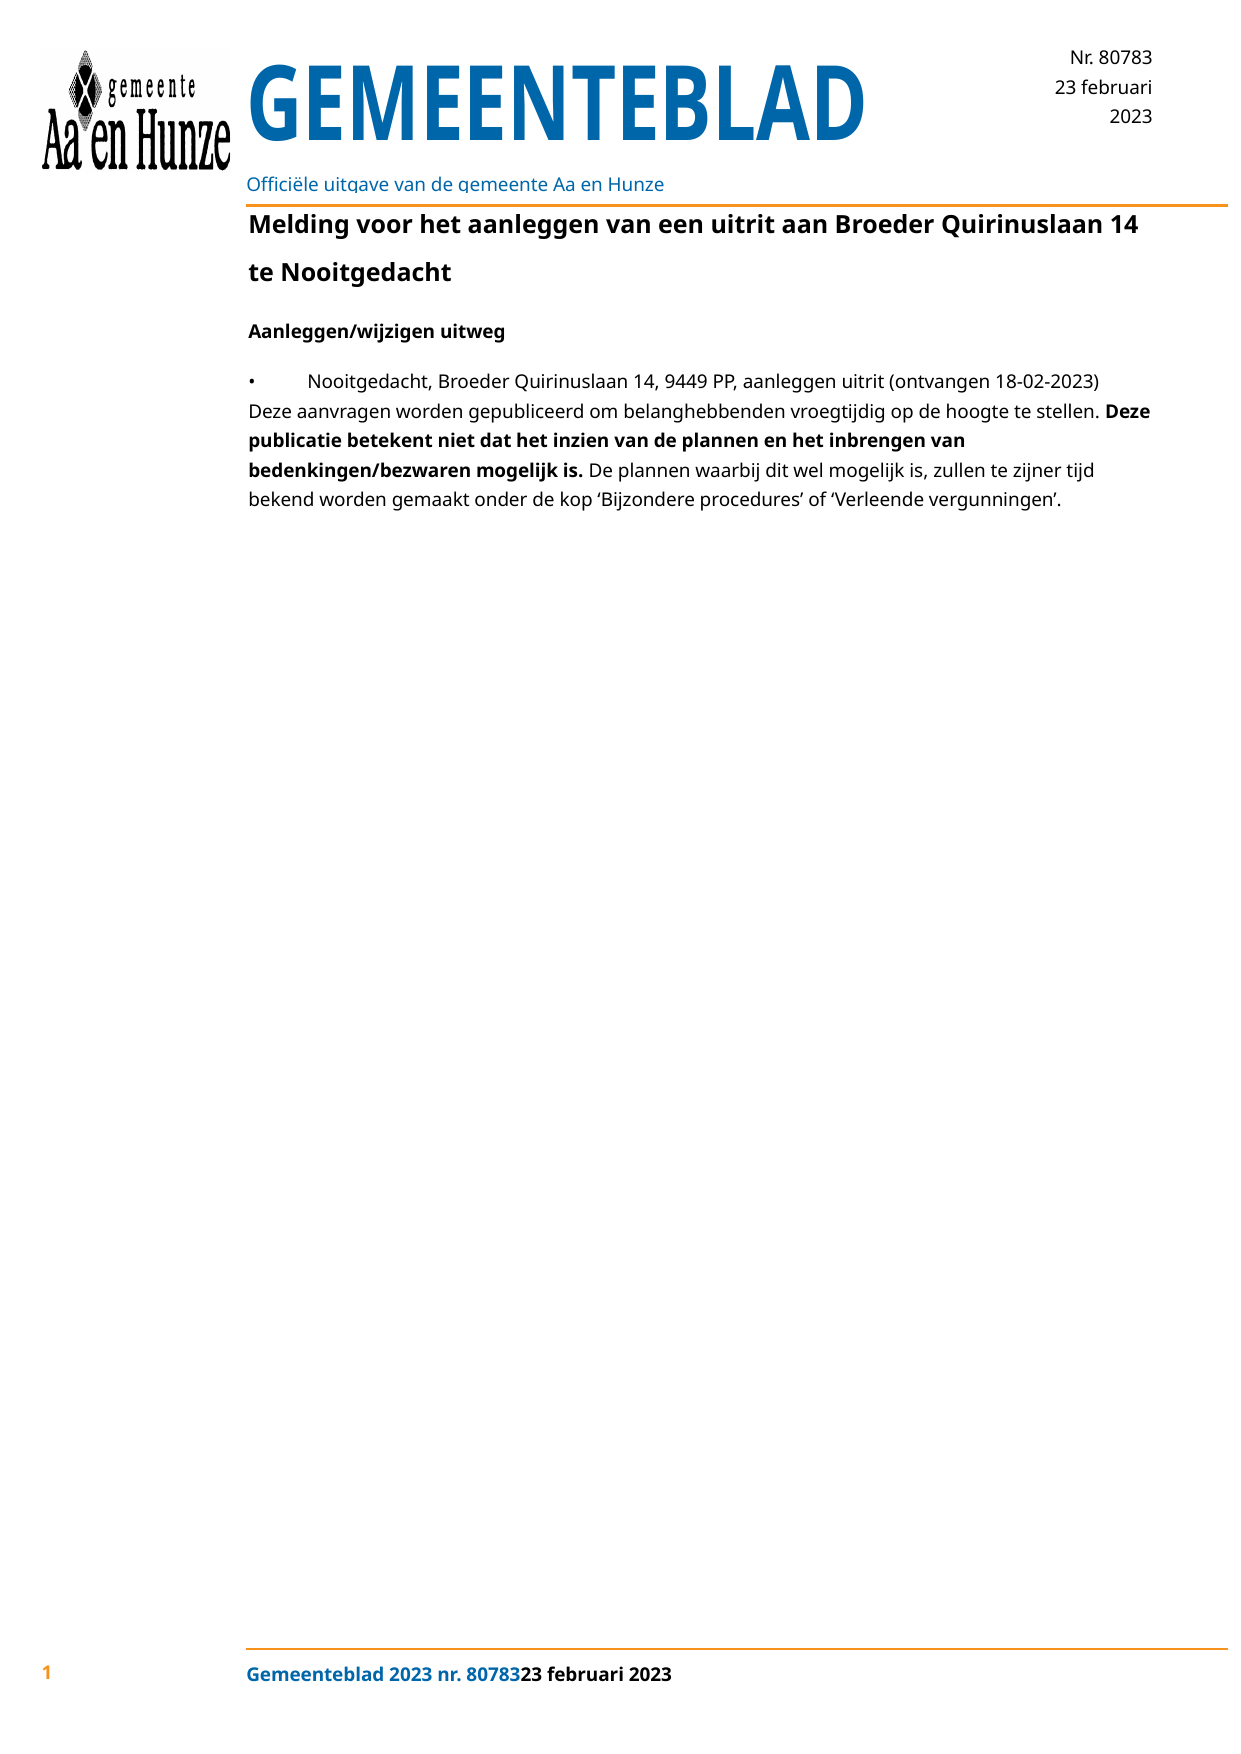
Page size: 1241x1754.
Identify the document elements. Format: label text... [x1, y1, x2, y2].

picture [41, 47, 231, 172]
text Melding voor het aanleggen van een uitrit aan Broeder Quirinuslaan 14 te Nooitgedacht [248, 207, 1152, 288]
text Aanleggen/wijzigen uitweg [248, 318, 1152, 344]
list Nooitgedacht, Broeder Quirinuslaan 14, 9449 PP, aanleggen uitrit (ontvangen 18-02-2023) [248, 368, 1152, 394]
text Deze aanvragen worden gepubliceerd om belanghebbenden vroegtijdig op de hoogte te stellen. Deze publicatie betekent niet dat het inzien van de plannen en het inbrengen van bedenkingen/bezwaren mogelijk is. De plannen waarbij dit wel mogelijk is, zullen te zijner tijd bekend worden gemaakt onder de kop ‘Bijzondere procedures’ of ‘Verleende vergunningen’. [248, 398, 1152, 512]
